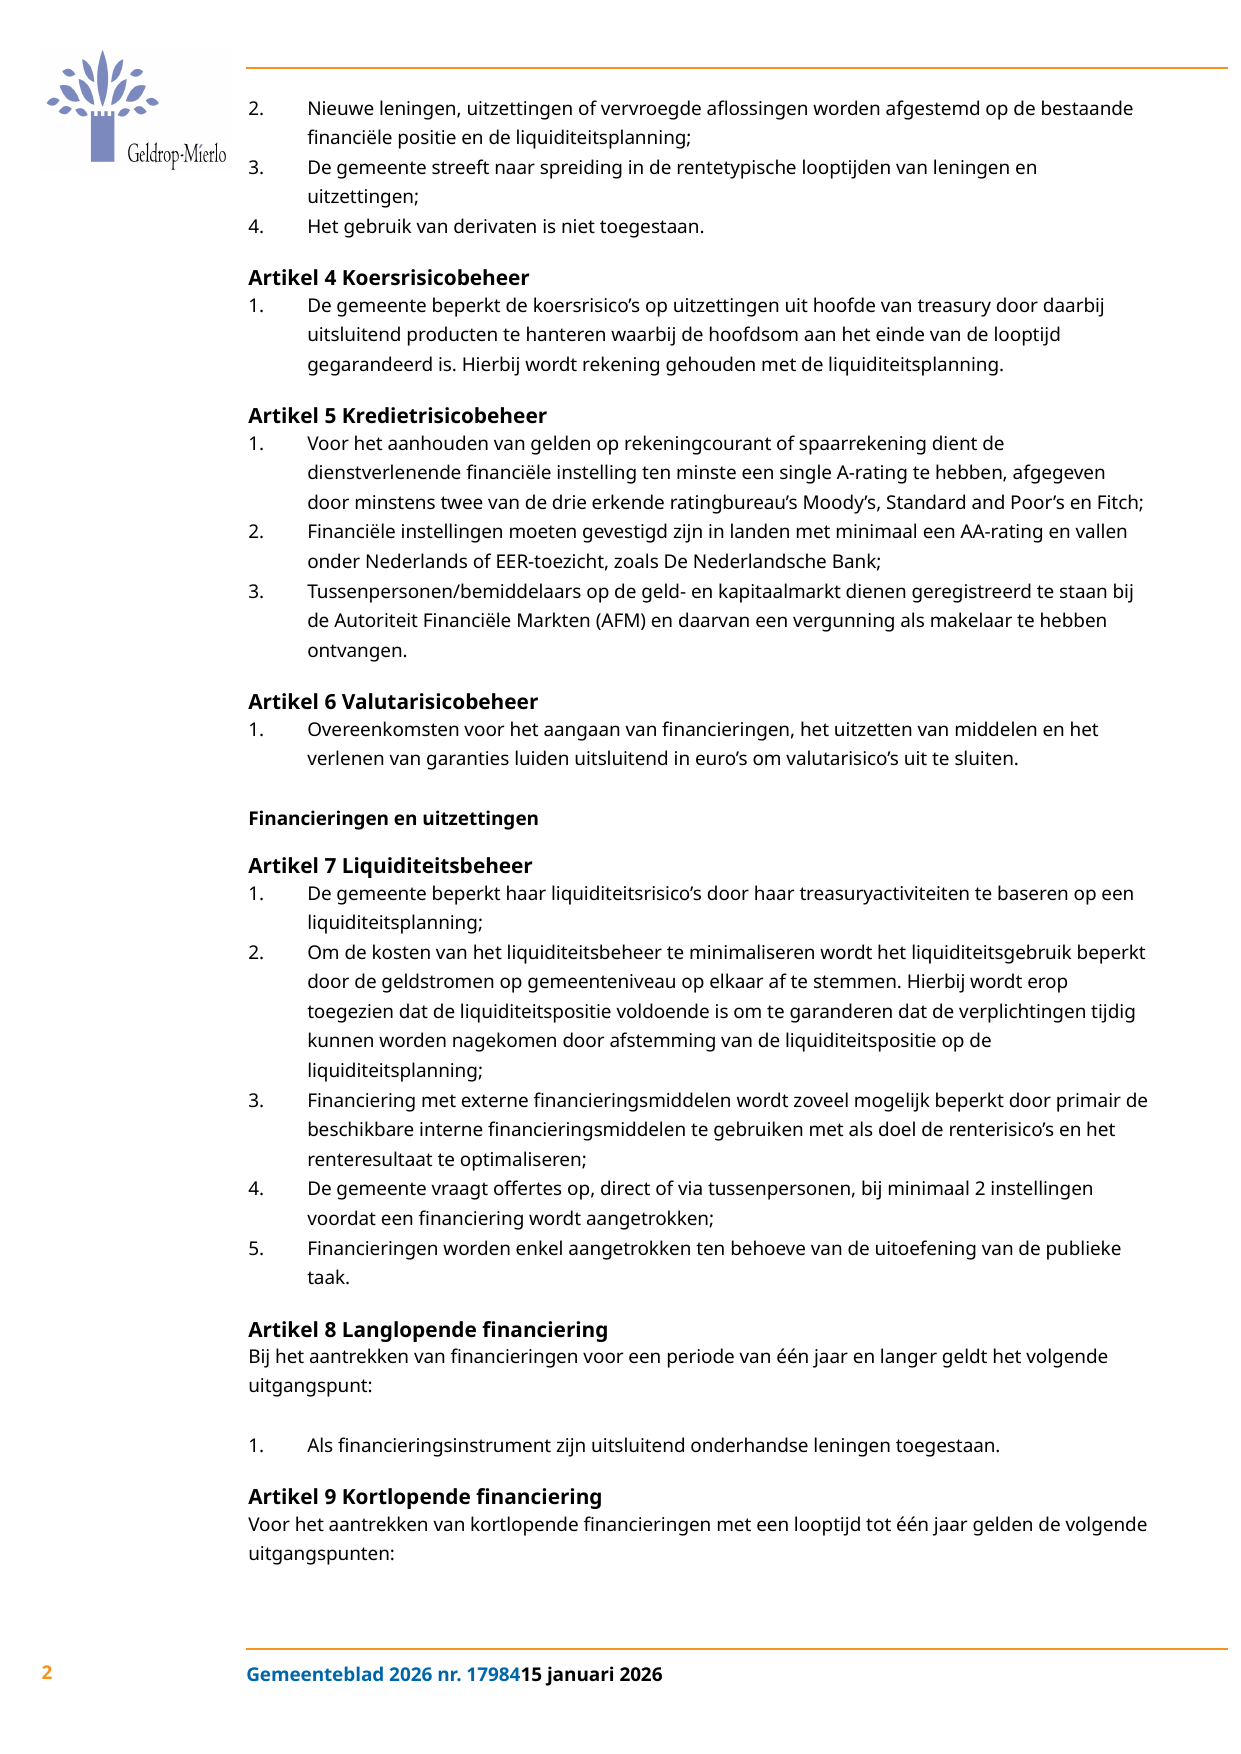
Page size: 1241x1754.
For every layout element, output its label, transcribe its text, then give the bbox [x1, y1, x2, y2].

list Om de kosten van het liquiditeitsbeheer te minimaliseren wordt het liquiditeitsgebruik beperkt door de geldstromen op gemeenteniveau op elkaar af te stemmen. Hierbij wordt erop toegezien dat de liquiditeitspositie voldoende is om te garanderen dat de verplichtingen tijdig kunnen worden nagekomen door afstemming van de liquiditeitspositie op de liquiditeitsplanning; [248, 939, 1152, 1083]
text Artikel 6 Valutarisicobeheer [248, 687, 1152, 716]
list Als financieringsinstrument zijn uitsluitend onderhandse leningen toegestaan. [248, 1432, 1152, 1458]
list De gemeente beperkt de koersrisico’s op uitzettingen uit hoofde van treasury door daarbij uitsluitend producten te hanteren waarbij de hoofdsom aan het einde van de looptijd gegarandeerd is. Hierbij wordt rekening gehouden met de liquiditeitsplanning. [248, 292, 1152, 377]
text Artikel 7 Liquiditeitsbeheer [248, 851, 1152, 880]
list Voor het aanhouden van gelden op rekeningcourant of spaarrekening dient de dienstverlenende financiële instelling ten minste een single A-rating te hebben, afgegeven door minstens twee van de drie erkende ratingbureau’s Moody’s, Standard and Poor’s en Fitch; [248, 430, 1152, 515]
list De gemeente streeft naar spreiding in de rentetypische looptijden van leningen en uitzettingen; [248, 154, 1152, 209]
list De gemeente beperkt haar liquiditeitsrisico’s door haar treasuryactiviteiten te baseren op een liquiditeitsplanning; [248, 880, 1152, 935]
list Het gebruik van derivaten is niet toegestaan. [248, 213, 1152, 239]
list Financiële instellingen moeten gevestigd zijn in landen met minimaal een AA-rating en vallen onder Nederlands of EER-toezicht, zoals De Nederlandsche Bank; [248, 519, 1152, 574]
picture [41, 47, 231, 172]
list Nieuwe leningen, uitzettingen of vervroegde aflossingen worden afgestemd op de bestaande financiële positie en de liquiditeitsplanning; [248, 95, 1152, 150]
text Artikel 9 Kortlopende financiering [248, 1482, 1152, 1511]
list De gemeente vraagt offertes op, direct of via tussenpersonen, bij minimaal 2 instellingen voordat een financiering wordt aangetrokken; [248, 1176, 1152, 1231]
text Financieringen en uitzettingen [248, 805, 1152, 830]
list Overeenkomsten voor het aangaan van financieringen, het uitzetten van middelen en het verlenen van garanties luiden uitsluitend in euro’s om valutarisico’s uit te sluiten. [248, 716, 1152, 771]
text Artikel 8 Langlopende financiering [248, 1315, 1152, 1343]
text Artikel 5 Kredietrisicobeheer [248, 402, 1152, 430]
text Bij het aantrekken van financieringen voor een periode van één jaar en langer geldt het volgende uitgangspunt: [248, 1343, 1152, 1398]
list Financieringen worden enkel aangetrokken ten behoeve van de uitoefening van de publieke taak. [248, 1235, 1152, 1290]
list Financiering met externe financieringsmiddelen wordt zoveel mogelijk beperkt door primair de beschikbare interne financieringsmiddelen te gebruiken met als doel de renterisico’s en het renteresultaat te optimaliseren; [248, 1087, 1152, 1172]
text Voor het aantrekken van kortlopende financieringen met een looptijd tot één jaar gelden de volgende uitgangspunten: [248, 1511, 1152, 1566]
text Artikel 4 Koersrisicobeheer [248, 263, 1152, 292]
list Tussenpersonen/bemiddelaars op de geld- en kapitaalmarkt dienen geregistreerd te staan bij de Autoriteit Financiële Markten (AFM) en daarvan een vergunning als makelaar te hebben ontvangen. [248, 578, 1152, 663]
